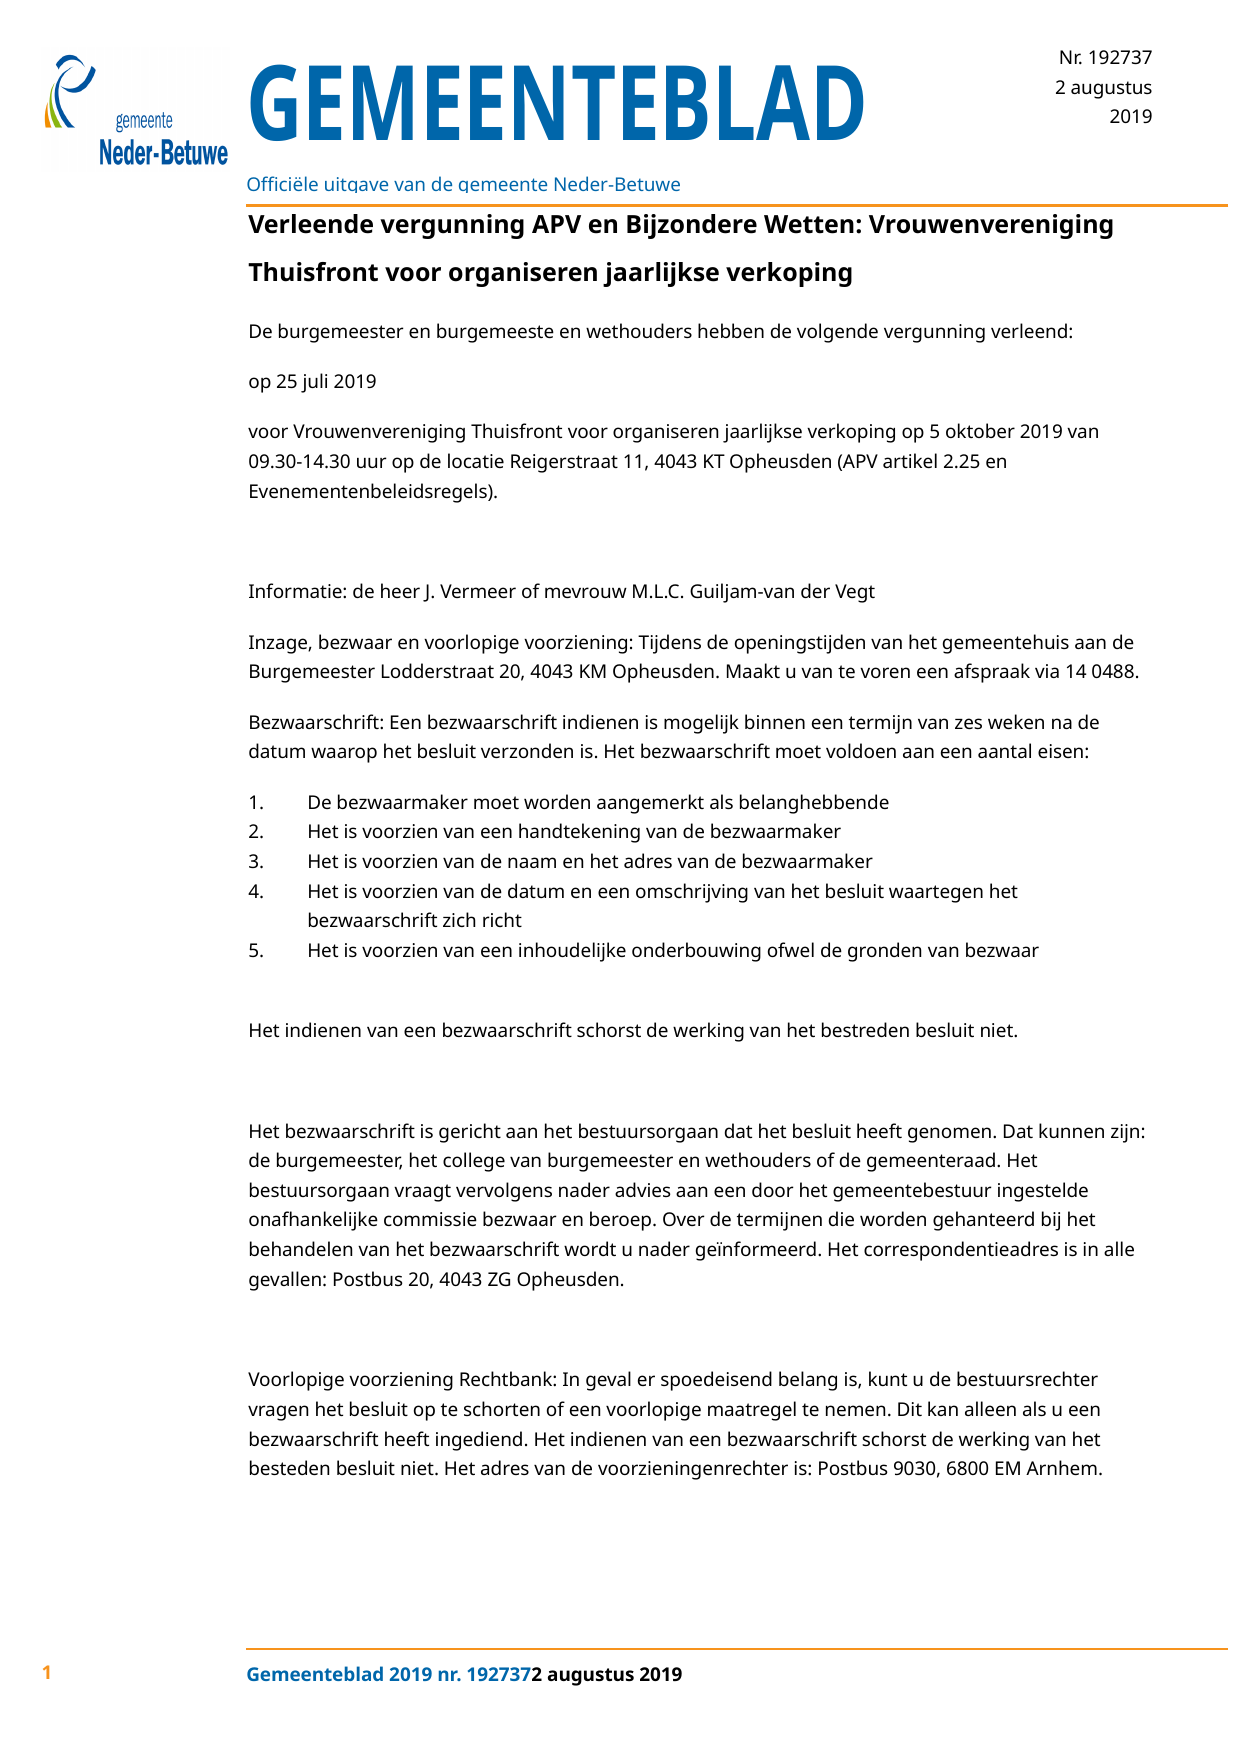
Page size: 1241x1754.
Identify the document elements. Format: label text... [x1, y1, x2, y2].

list De bezwaarmaker moet worden aangemerkt als belanghebbende [248, 789, 1152, 815]
text Het indienen van een bezwaarschrift schorst de werking van het bestreden besluit niet. [248, 1017, 1152, 1043]
list Het is voorzien van de naam en het adres van de bezwaarmaker [248, 848, 1152, 874]
text Voorlopige voorziening Rechtbank: In geval er spoedeisend belang is, kunt u de bestuursrechter vragen het besluit op te schorten of een voorlopige maatregel te nemen. Dit kan alleen als u een bezwaarschrift heeft ingediend. Het indienen van een bezwaarschrift schorst de werking van het besteden besluit niet. Het adres van de voorzieningenrechter is: Postbus 9030, 6800 EM Arnhem. [248, 1367, 1152, 1481]
list Het is voorzien van een handtekening van de bezwaarmaker [248, 819, 1152, 844]
text Inzage, bezwaar en voorlopige voorziening: Tijdens de openingstijden van het gemeentehuis aan de Burgemeester Lodderstraat 20, 4043 KM Opheusden. Maakt u van te voren een afspraak via 14 0488. [248, 629, 1152, 684]
text Het bezwaarschrift is gericht aan het bestuursorgaan dat het besluit heeft genomen. Dat kunnen zijn: de burgemeester, het college van burgemeester en wethouders of de gemeenteraad. Het bestuursorgaan vraagt vervolgens nader advies aan een door het gemeentebestuur ingestelde onafhankelijke commissie bezwaar en beroep. Over de termijnen die worden gehanteerd bij het behandelen van het bezwaarschrift wordt u nader geïnformeerd. Het correspondentieadres is in alle gevallen: Postbus 20, 4043 ZG Opheusden. [248, 1118, 1152, 1292]
text Informatie: de heer J. Vermeer of mevrouw M.L.C. Guiljam-van der Vegt [248, 579, 1152, 604]
list Het is voorzien van de datum en een omschrijving van het besluit waartegen het bezwaarschrift zich richt [248, 878, 1152, 933]
text Verleende vergunning APV en Bijzondere Wetten: Vrouwenvereniging Thuisfront voor organiseren jaarlijkse verkoping [248, 207, 1152, 288]
list Het is voorzien van een inhoudelijke onderbouwing ofwel de gronden van bezwaar [248, 937, 1152, 963]
text De burgemeester en burgemeeste en wethouders hebben de volgende vergunning verleend: [248, 318, 1152, 344]
picture [41, 47, 231, 172]
text voor Vrouwenvereniging Thuisfront voor organiseren jaarlijkse verkoping op 5 oktober 2019 van 09.30-14.30 uur op de locatie Reigerstraat 11, 4043 KT Opheusden (APV artikel 2.25 en Evenementenbeleidsregels). [248, 419, 1152, 504]
text Bezwaarschrift: Een bezwaarschrift indienen is mogelijk binnen een termijn van zes weken na de datum waarop het besluit verzonden is. Het bezwaarschrift moet voldoen aan een aantal eisen: [248, 709, 1152, 764]
text op 25 juli 2019 [248, 368, 1152, 394]
